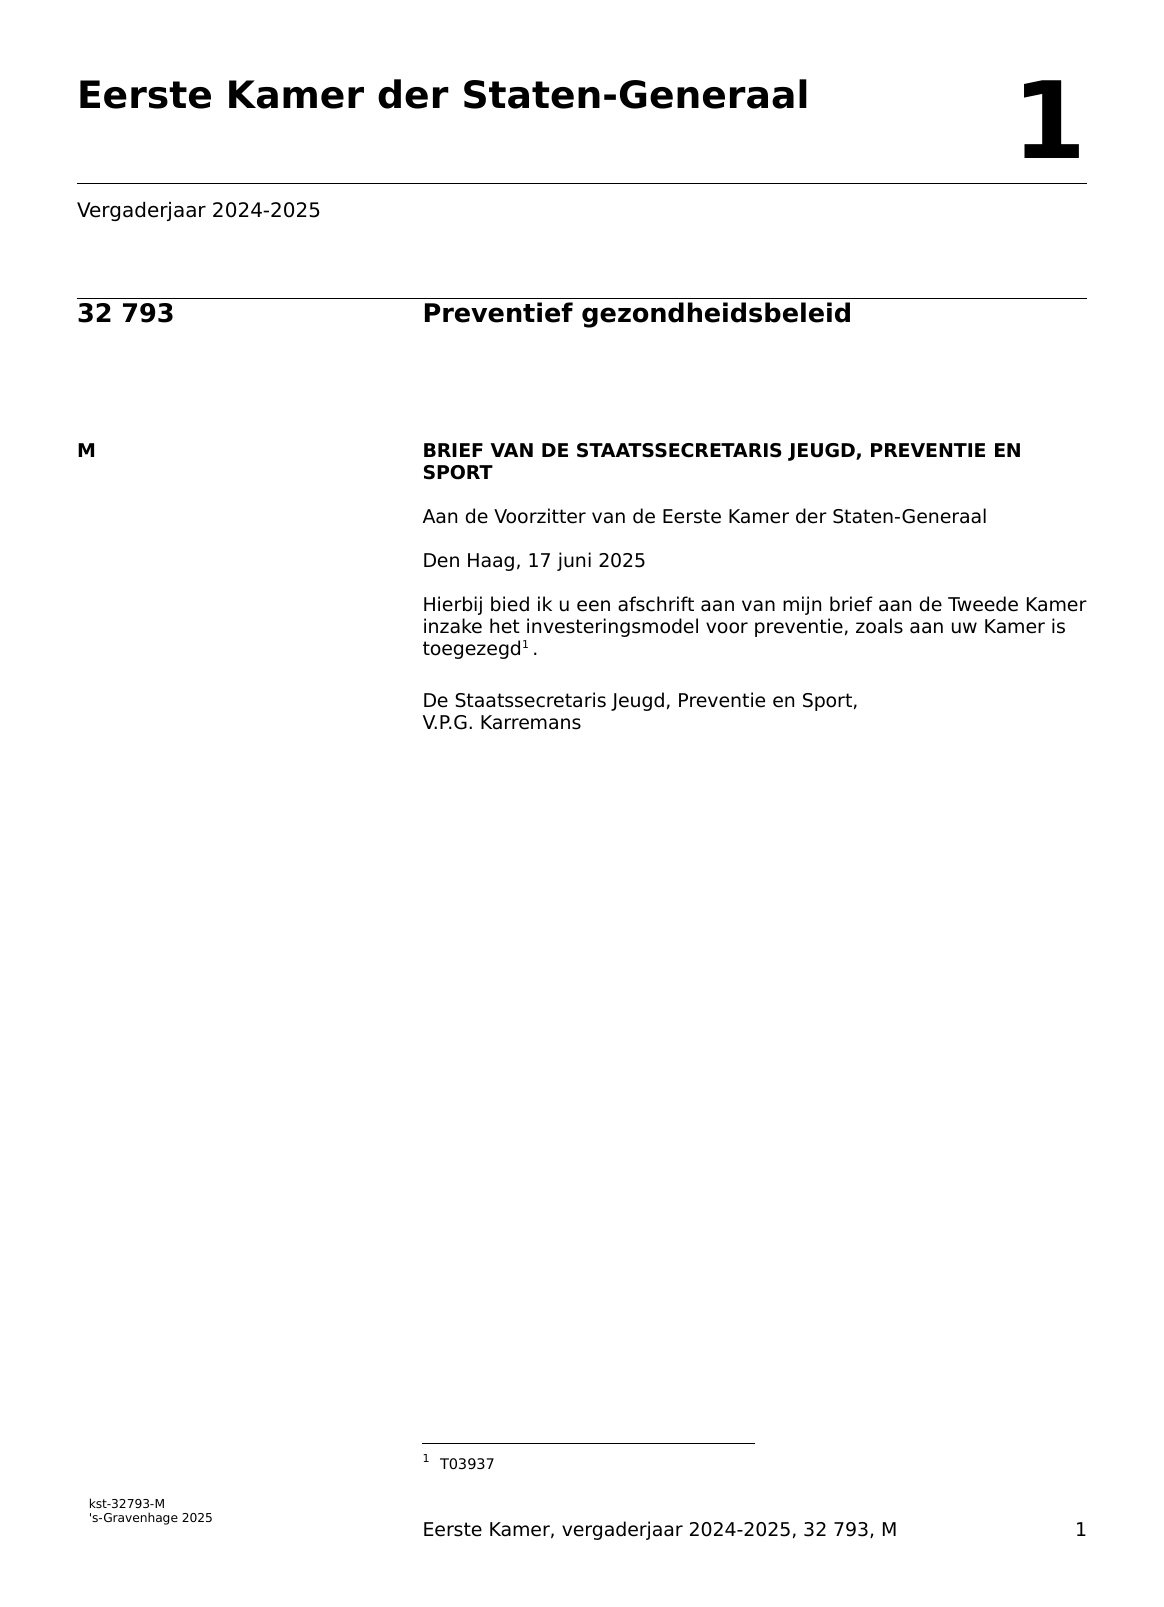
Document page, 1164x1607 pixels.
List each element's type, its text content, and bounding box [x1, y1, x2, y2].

text kst-32793-M [88, 1497, 323, 1511]
table_header Eerste Kamer der Staten-Generaal [77, 59, 886, 183]
text De Staatssecretaris Jeugd, Preventie en Sport, V.P.G. Karremans [422, 690, 1087, 734]
text Aan de Voorzitter van de Eerste Kamer der Staten-Generaal [422, 506, 1087, 528]
subtitle M BRIEF VAN DE STAATSSECRETARIS JEUGD, PREVENTIE EN SPORT [77, 440, 1087, 484]
table_header 1 [886, 59, 1087, 183]
text 's-Gravenhage 2025 [88, 1511, 323, 1525]
table_cell Vergaderjaar 2024-2025 [77, 184, 1087, 298]
text Hierbij bied ik u een afschrift aan van mijn brief aan de Tweede Kamer inzake het investeringsmodel voor preventie, zoals aan uw Kamer is toegezegd. [422, 594, 1087, 660]
text T03937 [422, 1452, 1087, 1474]
text Den Haag, 17 juni 2025 [422, 550, 1087, 572]
subtitle 32 793 Preventief gezondheidsbeleid [77, 299, 1087, 329]
